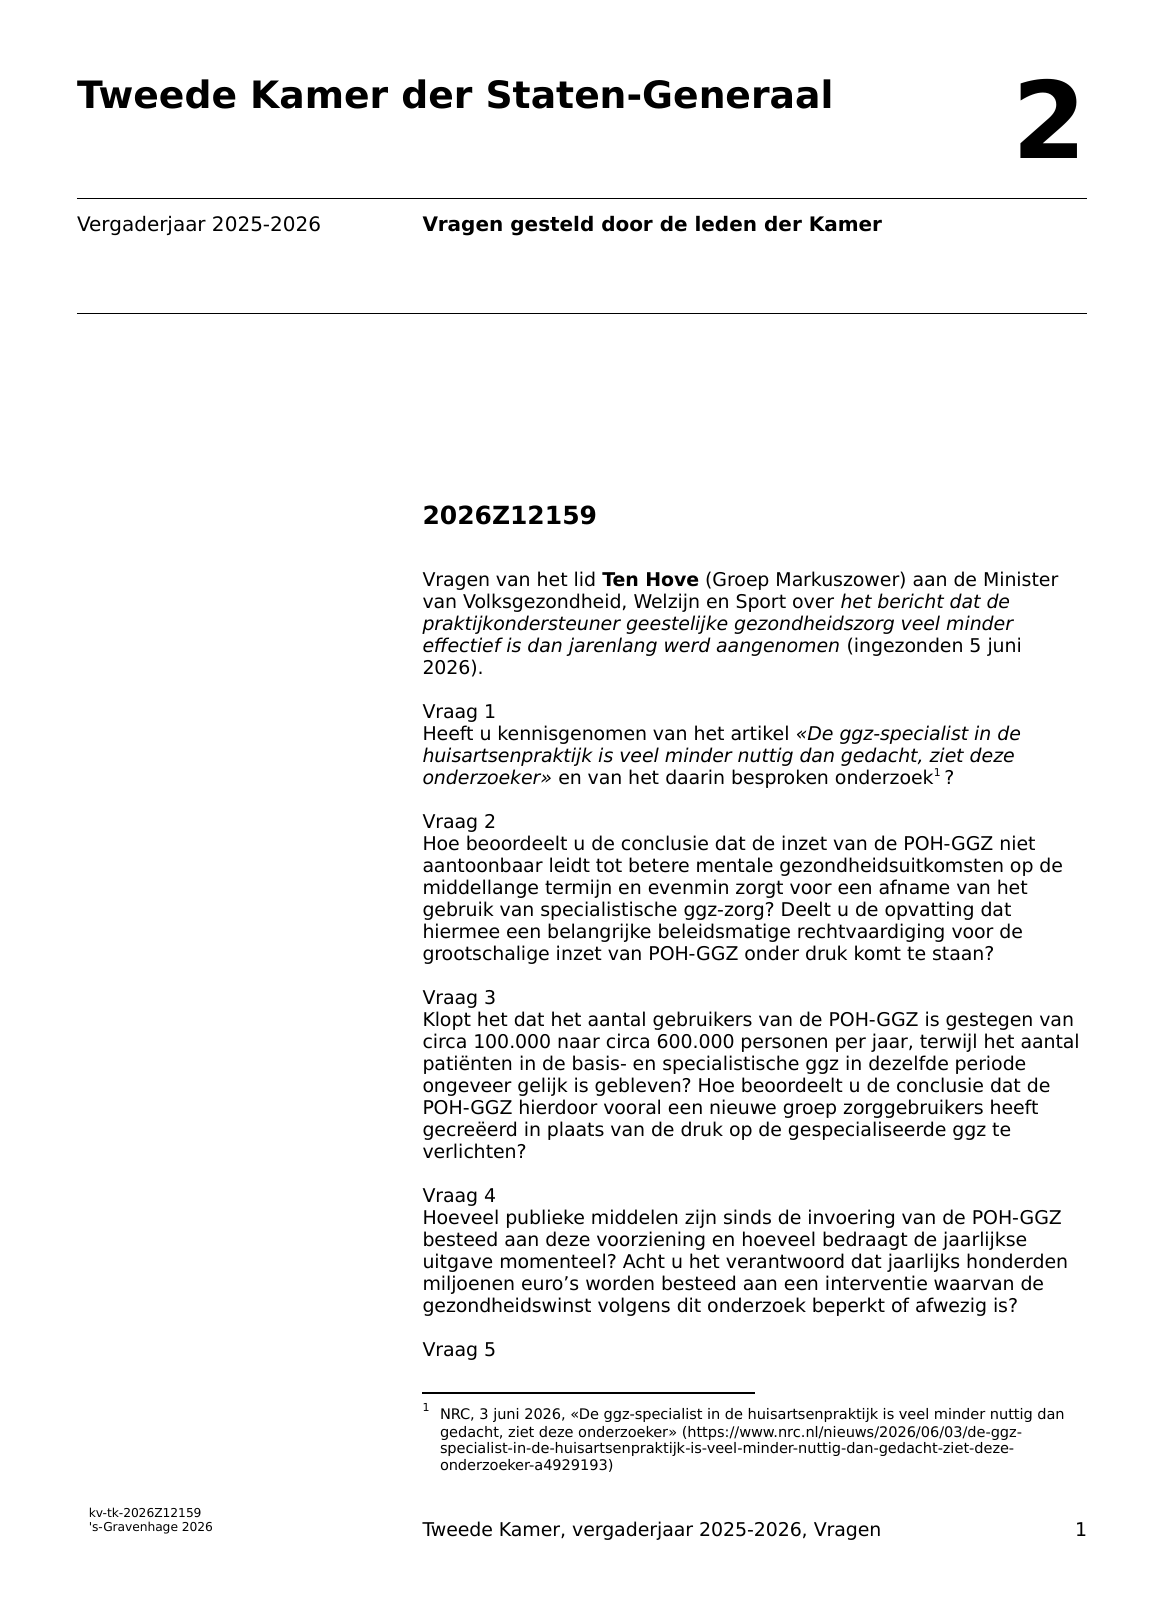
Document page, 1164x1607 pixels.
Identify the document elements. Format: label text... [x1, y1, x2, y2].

text Hoe beoordeelt u de conclusie dat de inzet van de POH-GGZ niet aantoonbaar leidt tot betere mentale gezondheidsuitkomsten op de middellange termijn en evenmin zorgt voor een afname van het gebruik van specialistische ggz-zorg? Deelt u de opvatting dat hiermee een belangrijke beleidsmatige rechtvaardiging voor de grootschalige inzet van POH-GGZ onder druk komt te staan? [422, 833, 1087, 965]
table_header 2 [886, 59, 1087, 198]
text Vraag 4 [422, 1185, 1087, 1207]
text Hoeveel publieke middelen zijn sinds de invoering van de POH-GGZ besteed aan deze voorziening en hoeveel bedraagt de jaarlijkse uitgave momenteel? Acht u het verantwoord dat jaarlijks honderden miljoenen euro’s worden besteed aan een interventie waarvan de gezondheidswinst volgens dit onderzoek beperkt of afwezig is? [422, 1207, 1087, 1317]
text Vraag 5 [422, 1339, 1087, 1361]
text kv-tk-2026Z12159 [88, 1506, 323, 1520]
table_header Tweede Kamer der Staten-Generaal [77, 59, 886, 198]
text Vragen van het lid Ten Hove (Groep Markuszower) aan de Minister van Volksgezondheid, Welzijn en Sport over het bericht dat de praktijkondersteuner geestelijke gezondheidszorg veel minder effectief is dan jarenlang werd aangenomen (ingezonden 5 juni 2026). [422, 569, 1087, 679]
text Vraag 2 [422, 811, 1087, 833]
text 's-Gravenhage 2026 [88, 1520, 323, 1534]
text 2026Z12159 [422, 501, 1087, 531]
text Vraag 3 [422, 987, 1087, 1009]
table_cell Vragen gesteld door de leden der Kamer [422, 199, 1087, 313]
text NRC, 3 juni 2026, «De ggz-specialist in de huisartsenpraktijk is veel minder nuttig dan gedacht, ziet deze onderzoeker» (https://www.nrc.nl/nieuws/2026/06/03/de-ggz-specialist-in-de-huisartsenpraktijk-is-veel-minder-nuttig-dan-gedacht-ziet-deze-onderzoeker-a4929193) [422, 1402, 1087, 1474]
text Heeft u kennisgenomen van het artikel «De ggz-specialist in de huisartsenpraktijk is veel minder nuttig dan gedacht, ziet deze onderzoeker» en van het daarin besproken onderzoek? [422, 723, 1087, 789]
text Vraag 1 [422, 701, 1087, 723]
text Klopt het dat het aantal gebruikers van de POH-GGZ is gestegen van circa 100.000 naar circa 600.000 personen per jaar, terwijl het aantal patiënten in de basis- en specialistische ggz in dezelfde periode ongeveer gelijk is gebleven? Hoe beoordeelt u de conclusie dat de POH-GGZ hierdoor vooral een nieuwe groep zorggebruikers heeft gecreëerd in plaats van de druk op de gespecialiseerde ggz te verlichten? [422, 1009, 1087, 1163]
table_cell Vergaderjaar 2025-2026 [77, 199, 422, 313]
